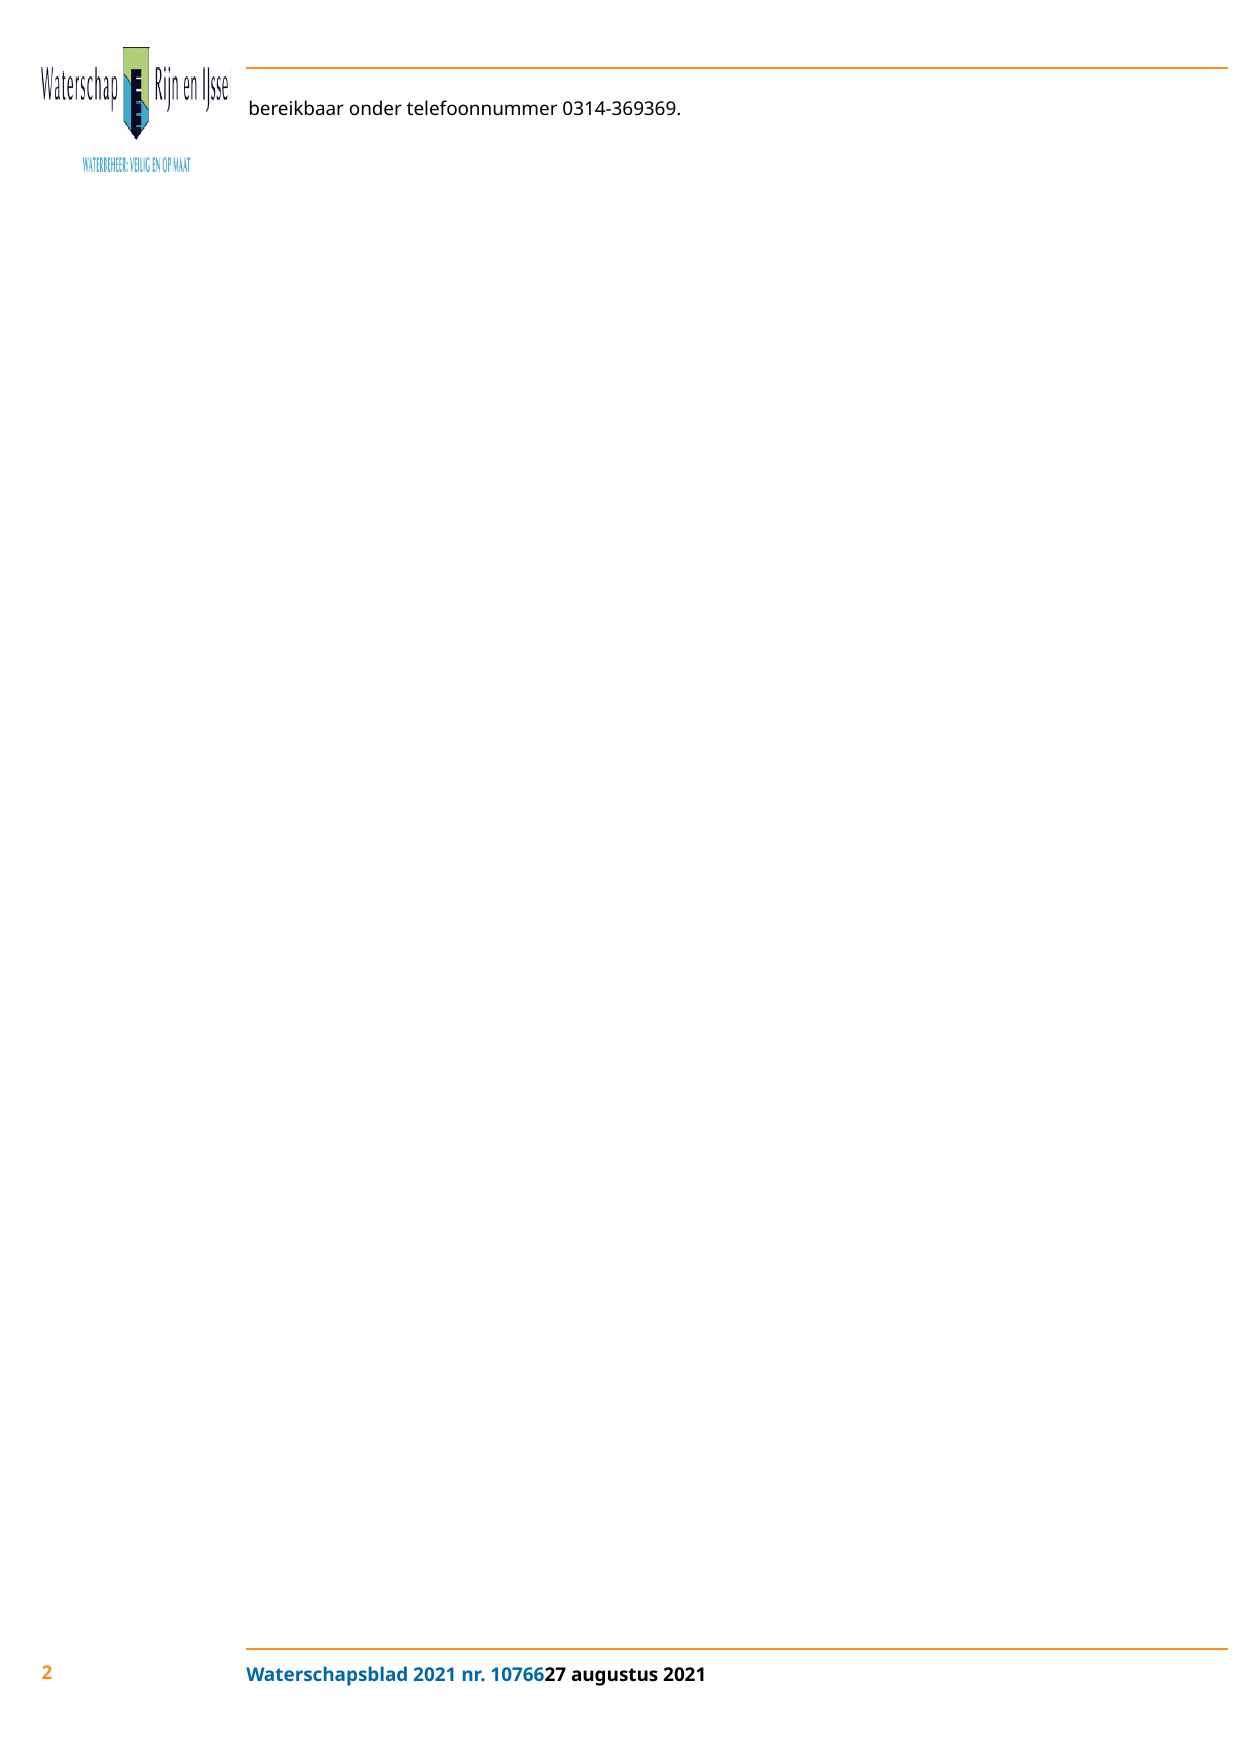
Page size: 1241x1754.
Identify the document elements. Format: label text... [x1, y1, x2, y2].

text bereikbaar onder telefoonnummer 0314-369369. [248, 95, 1152, 121]
picture [41, 47, 231, 172]
